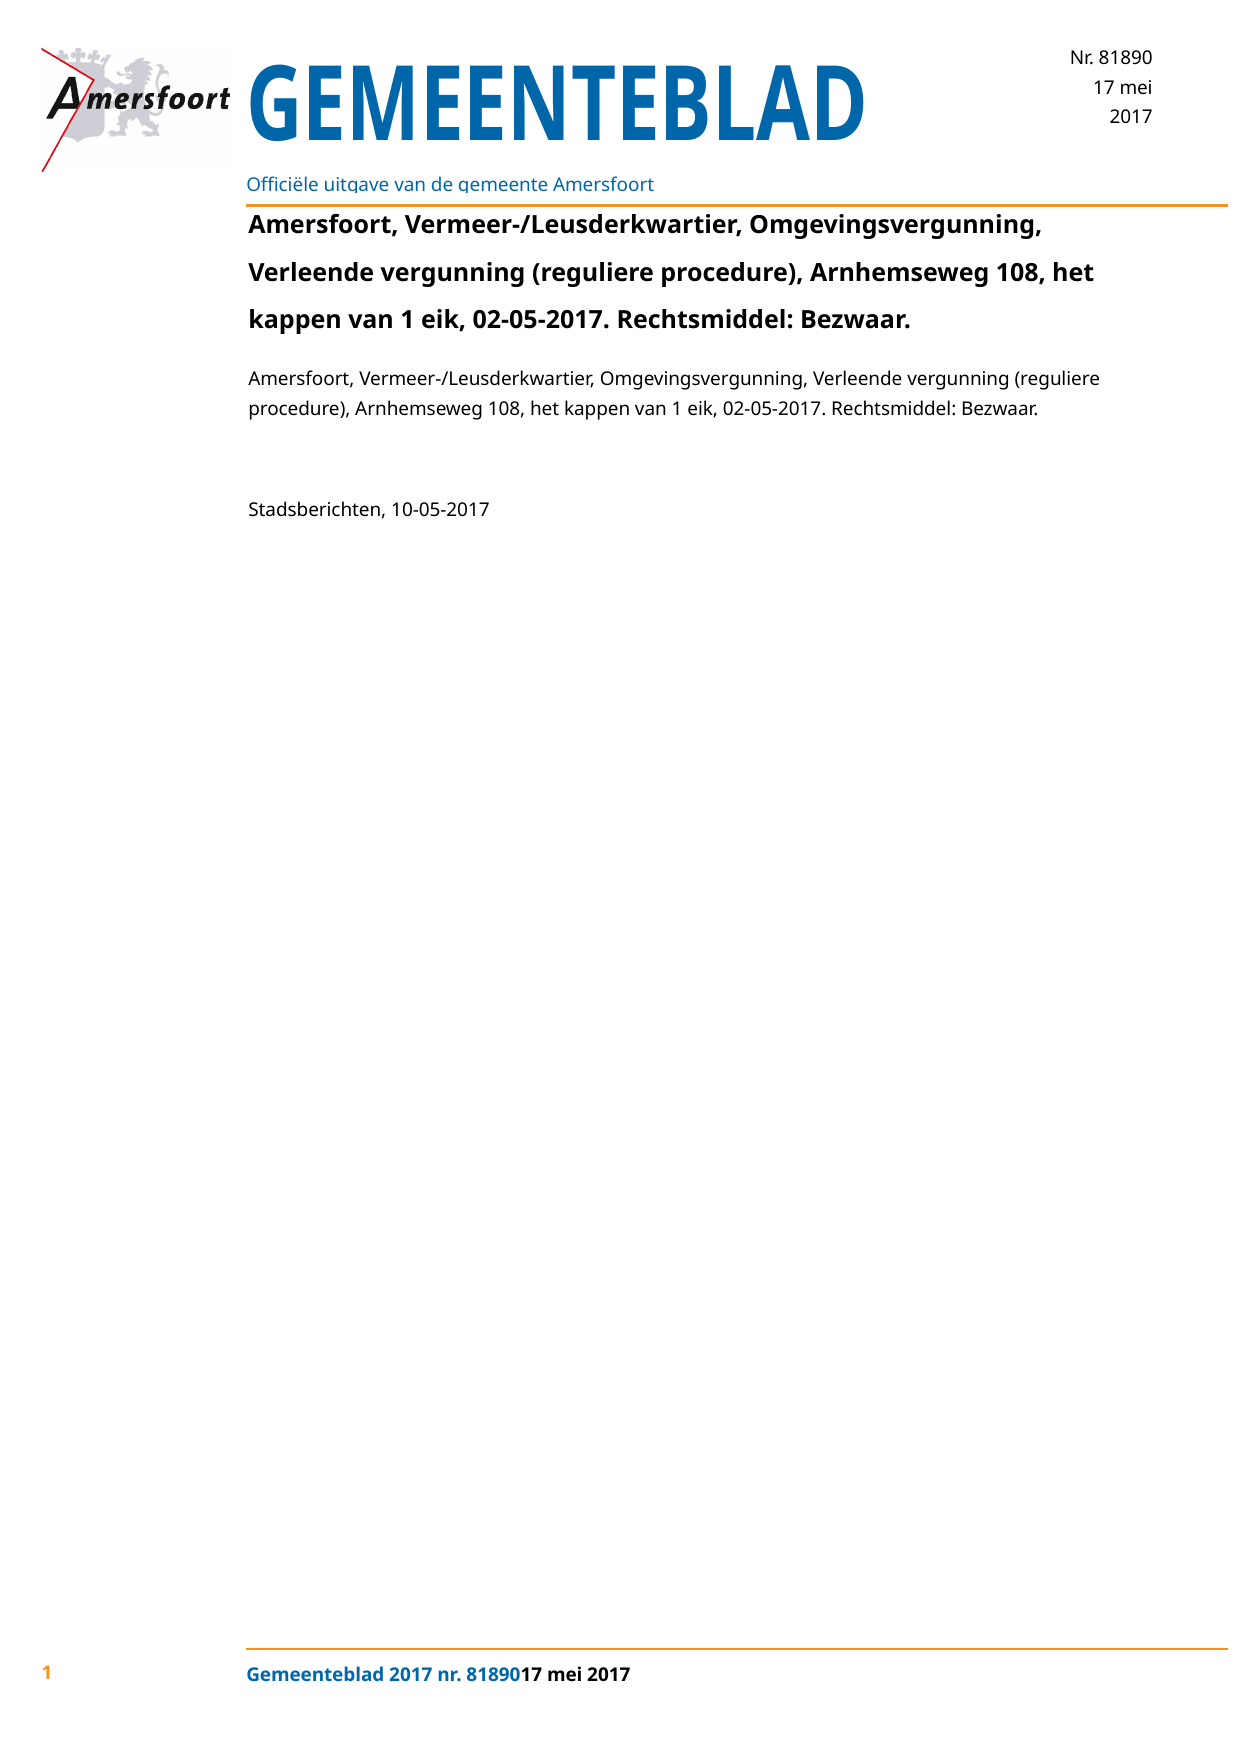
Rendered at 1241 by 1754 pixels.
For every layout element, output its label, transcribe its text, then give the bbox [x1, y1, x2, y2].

text Stadsberichten, 10-05-2017 [248, 496, 1152, 522]
picture [41, 47, 231, 172]
text Amersfoort, Vermeer-/Leusderkwartier, Omgevingsvergunning, Verleende vergunning (reguliere procedure), Arnhemseweg 108, het kappen van 1 eik, 02-05-2017. Rechtsmiddel: Bezwaar. [248, 207, 1152, 336]
text Amersfoort, Vermeer-/Leusderkwartier, Omgevingsvergunning, Verleende vergunning (reguliere procedure), Arnhemseweg 108, het kappen van 1 eik, 02-05-2017. Rechtsmiddel: Bezwaar. [248, 366, 1152, 421]
